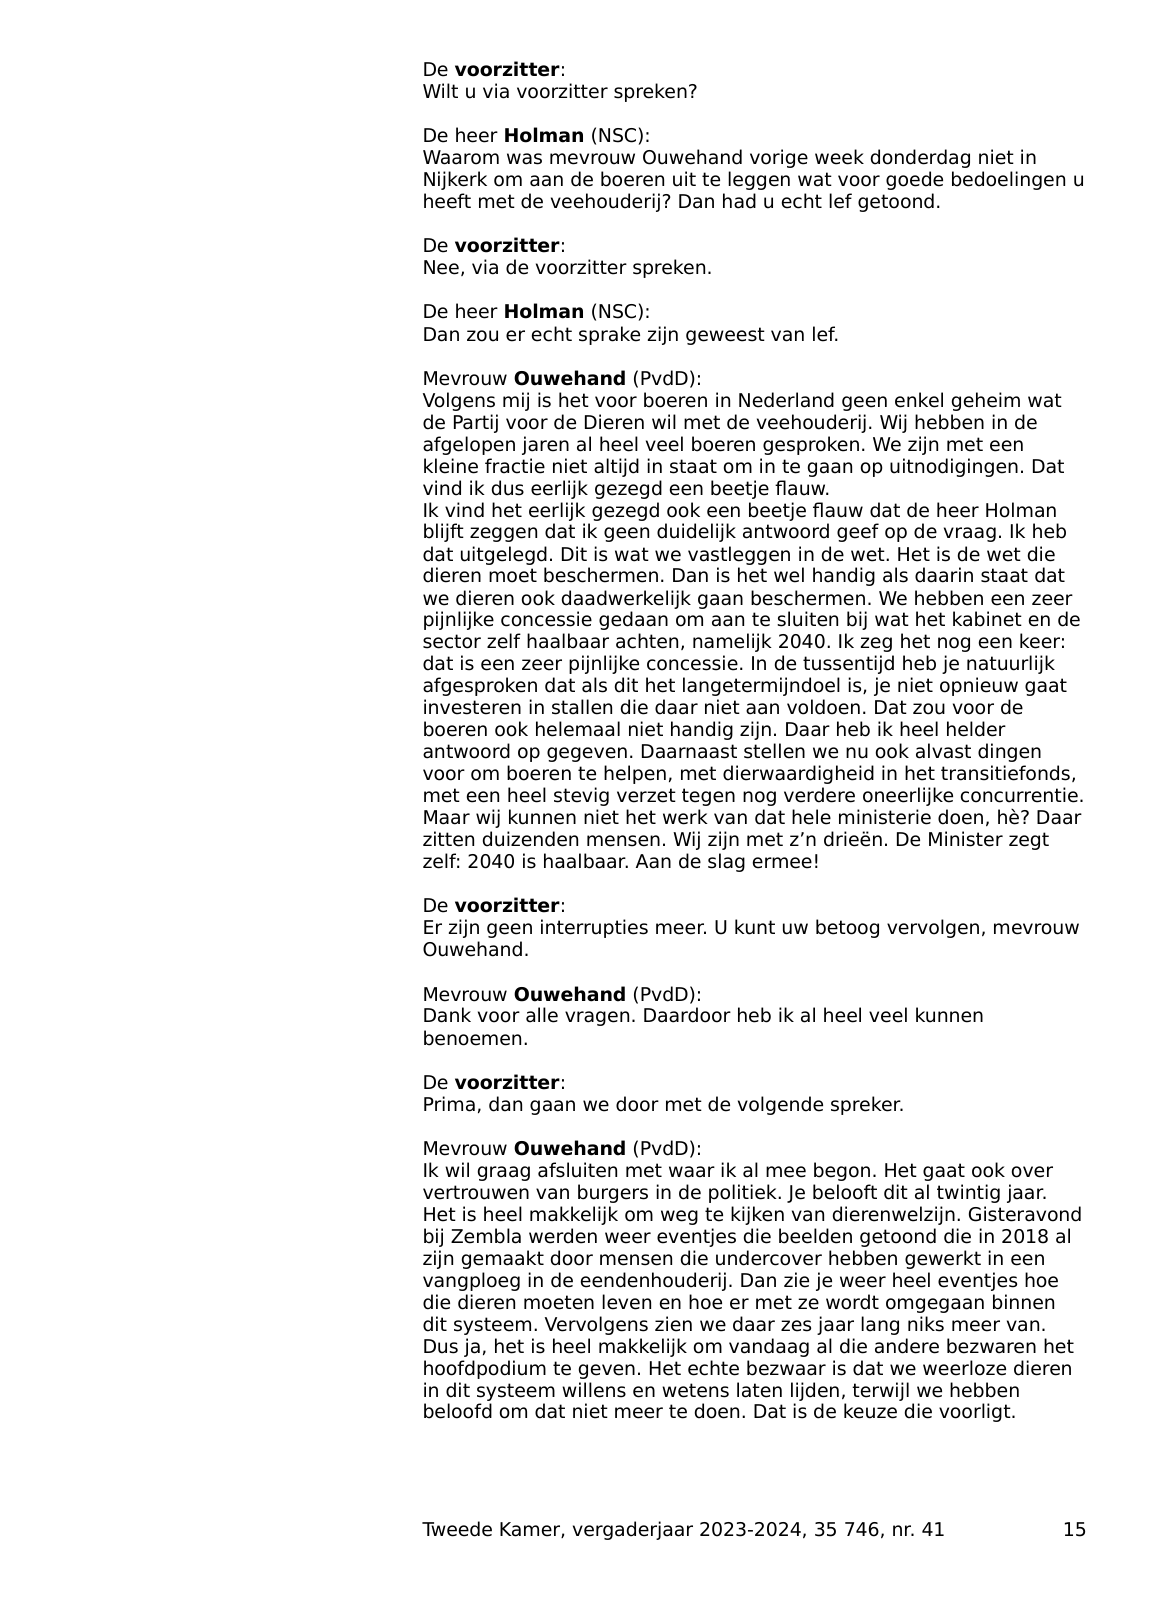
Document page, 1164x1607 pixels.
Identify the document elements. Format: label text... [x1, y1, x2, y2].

text Dank voor alle vragen. Daardoor heb ik al heel veel kunnen benoemen. [422, 1005, 1087, 1049]
text De voorzitter: [422, 235, 1087, 257]
text Ik vind het eerlijk gezegd ook een beetje flauw dat de heer Holman blijft zeggen dat ik geen duidelijk antwoord geef op de vraag. Ik heb dat uitgelegd. Dit is wat we vastleggen in de wet. Het is de wet die dieren moet beschermen. Dan is het wel handig als daarin staat dat we dieren ook daadwerkelijk gaan beschermen. We hebben een zeer pijnlijke concessie gedaan om aan te sluiten bij wat het kabinet en de sector zelf haalbaar achten, namelijk 2040. Ik zeg het nog een keer: dat is een zeer pijnlijke concessie. In de tussentijd heb je natuurlijk afgesproken dat als dit het langetermijndoel is, je niet opnieuw gaat investeren in stallen die daar niet aan voldoen. Dat zou voor de boeren ook helemaal niet handig zijn. Daar heb ik heel helder antwoord op gegeven. Daarnaast stellen we nu ook alvast dingen voor om boeren te helpen, met dierwaardigheid in het transitiefonds, met een heel stevig verzet tegen nog verdere oneerlijke concurrentie. Maar wij kunnen niet het werk van dat hele ministerie doen, hè? Daar zitten duizenden mensen. Wij zijn met z’n drieën. De Minister zegt zelf: 2040 is haalbaar. Aan de slag ermee! [422, 499, 1087, 873]
text Er zijn geen interrupties meer. U kunt uw betoog vervolgen, mevrouw Ouwehand. [422, 917, 1087, 961]
text Mevrouw Ouwehand (PvdD): [422, 983, 1087, 1005]
text Mevrouw Ouwehand (PvdD): [422, 1138, 1087, 1160]
text Prima, dan gaan we door met de volgende spreker. [422, 1093, 1087, 1116]
text De voorzitter: [422, 59, 1087, 81]
text Ik wil graag afsluiten met waar ik al mee begon. Het gaat ook over vertrouwen van burgers in de politiek. Je belooft dit al twintig jaar. Het is heel makkelijk om weg te kijken van dierenwelzijn. Gisteravond bij Zembla werden weer eventjes die beelden getoond die in 2018 al zijn gemaakt door mensen die undercover hebben gewerkt in een vangploeg in de eendenhouderij. Dan zie je weer heel eventjes hoe die dieren moeten leven en hoe er met ze wordt omgegaan binnen dit systeem. Vervolgens zien we daar zes jaar lang niks meer van. Dus ja, het is heel makkelijk om vandaag al die andere bezwaren het hoofdpodium te geven. Het echte bezwaar is dat we weerloze dieren in dit systeem willens en wetens laten lijden, terwijl we hebben beloofd om dat niet meer te doen. Dat is de keuze die voorligt. [422, 1160, 1087, 1423]
text Nee, via de voorzitter spreken. [422, 257, 1087, 279]
text De heer Holman (NSC): [422, 301, 1087, 323]
text De voorzitter: [422, 895, 1087, 917]
text Mevrouw Ouwehand (PvdD): [422, 368, 1087, 389]
text De heer Holman (NSC): [422, 125, 1087, 147]
text Dan zou er echt sprake zijn geweest van lef. [422, 323, 1087, 345]
text De voorzitter: [422, 1072, 1087, 1093]
text Waarom was mevrouw Ouwehand vorige week donderdag niet in Nijkerk om aan de boeren uit te leggen wat voor goede bedoelingen u heeft met de veehouderij? Dan had u echt lef getoond. [422, 147, 1087, 213]
text Wilt u via voorzitter spreken? [422, 81, 1087, 103]
text Volgens mij is het voor boeren in Nederland geen enkel geheim wat de Partij voor de Dieren wil met de veehouderij. Wij hebben in de afgelopen jaren al heel veel boeren gesproken. We zijn met een kleine fractie niet altijd in staat om in te gaan op uitnodigingen. Dat vind ik dus eerlijk gezegd een beetje flauw. [422, 389, 1087, 499]
